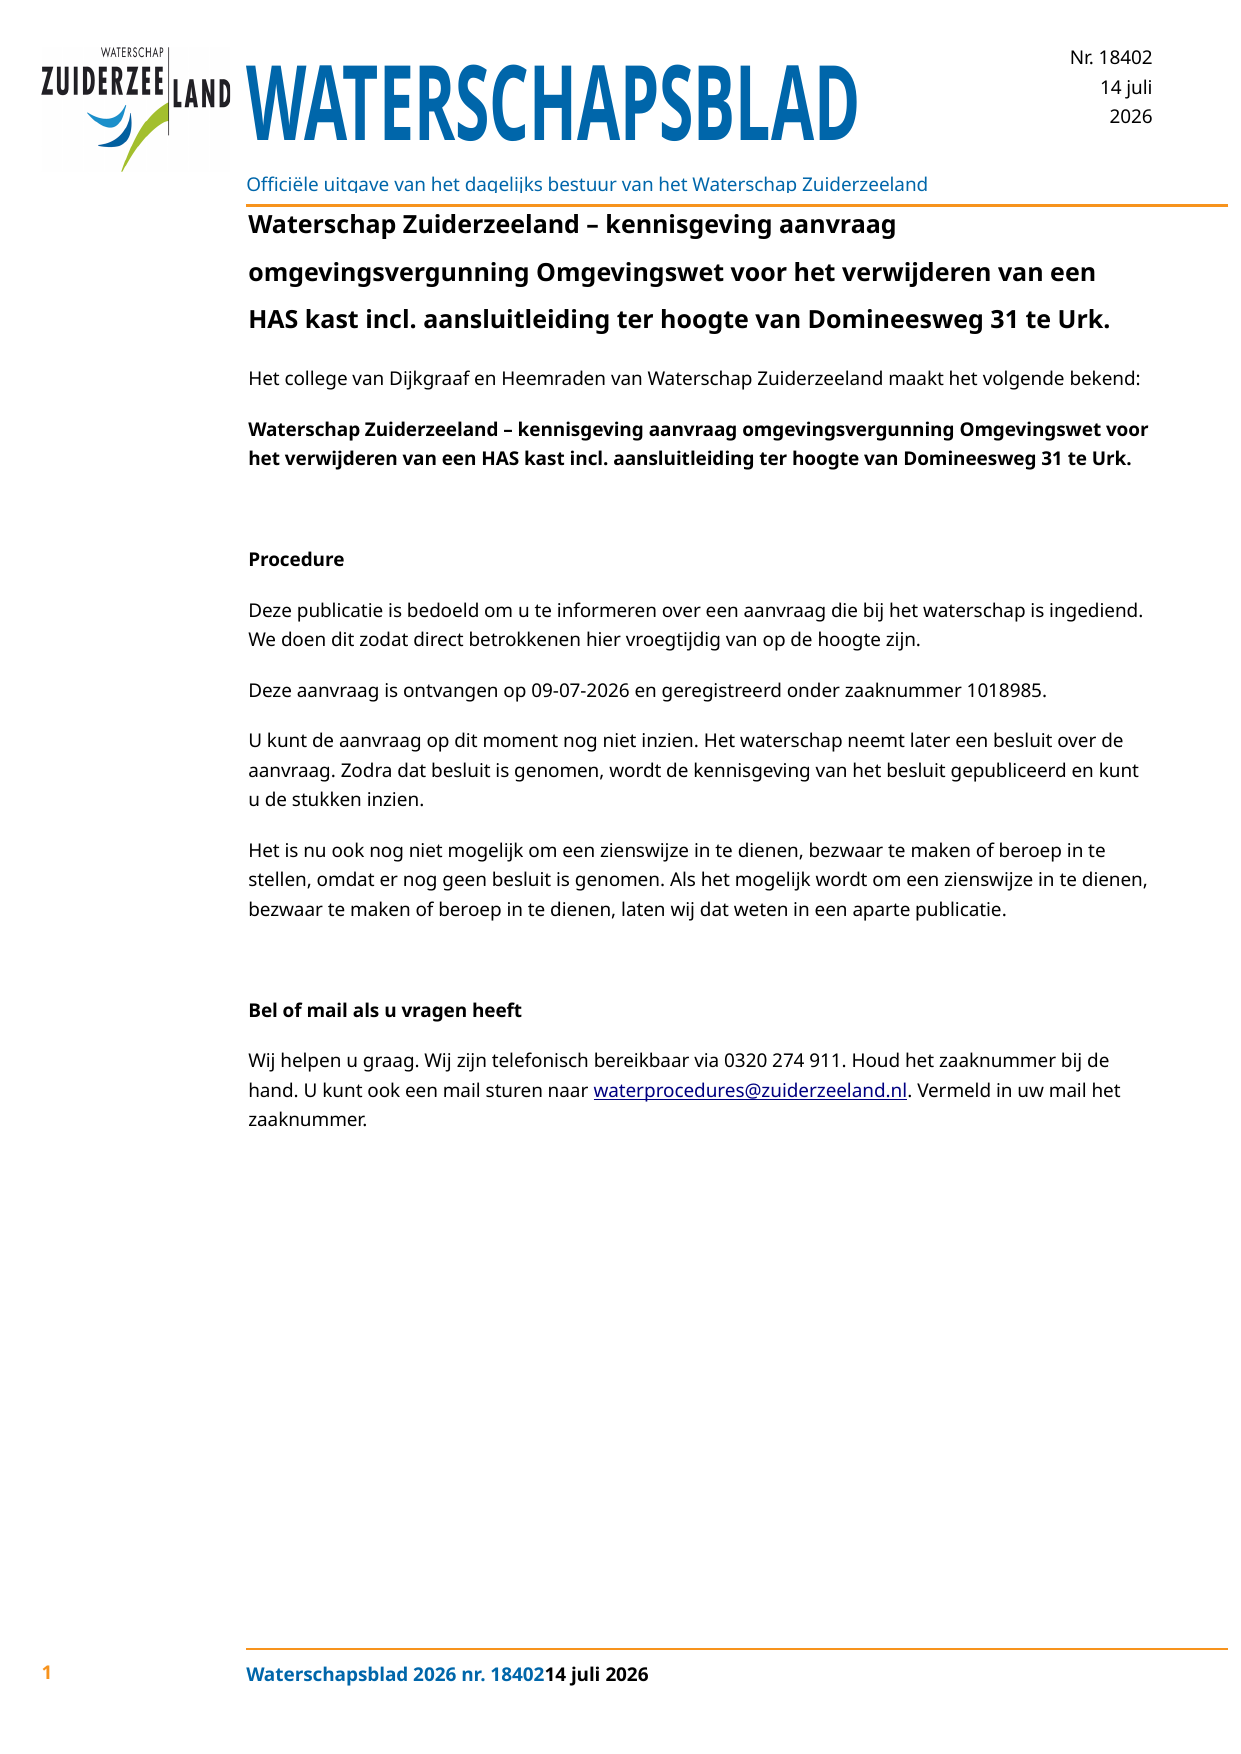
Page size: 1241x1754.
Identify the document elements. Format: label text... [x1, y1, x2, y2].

text Waterschap Zuiderzeeland – kennisgeving aanvraag omgevingsvergunning Omgevingswet voor het verwijderen van een HAS kast incl. aansluitleiding ter hoogte van Domineesweg 31 te Urk. [248, 207, 1152, 336]
picture [41, 47, 231, 172]
text Procedure [248, 546, 1152, 572]
text Het college van Dijkgraaf en Heemraden van Waterschap Zuiderzeeland maakt het volgende bekend: [248, 366, 1152, 391]
text Deze publicatie is bedoeld om u te informeren over een aanvraag die bij het waterschap is ingediend. We doen dit zodat direct betrokkenen hier vroegtijdig van op de hoogte zijn. [248, 597, 1152, 652]
text Wij helpen u graag. Wij zijn telefonisch bereikbaar via 0320 274 911. Houd het zaaknummer bij de hand. U kunt ook een mail sturen naar waterprocedures@zuiderzeeland.nl. Vermeld in uw mail het zaaknummer. [248, 1047, 1152, 1132]
text Het is nu ook nog niet mogelijk om een zienswijze in te dienen, bezwaar te maken of beroep in te stellen, omdat er nog geen besluit is genomen. Als het mogelijk wordt om een zienswijze in te dienen, bezwaar te maken of beroep in te dienen, laten wij dat weten in een aparte publicatie. [248, 837, 1152, 922]
text Deze aanvraag is ontvangen op 09-07-2026 en geregistreerd onder zaaknummer 1018985. [248, 677, 1152, 702]
text U kunt de aanvraag op dit moment nog niet inzien. Het waterschap neemt later een besluit over de aanvraag. Zodra dat besluit is genomen, wordt de kennisgeving van het besluit gepubliceerd en kunt u de stukken inzien. [248, 727, 1152, 812]
text Bel of mail als u vragen heeft [248, 997, 1152, 1022]
text Waterschap Zuiderzeeland – kennisgeving aanvraag omgevingsvergunning Omgevingswet voor het verwijderen van een HAS kast incl. aansluitleiding ter hoogte van Domineesweg 31 te Urk. [248, 416, 1152, 471]
